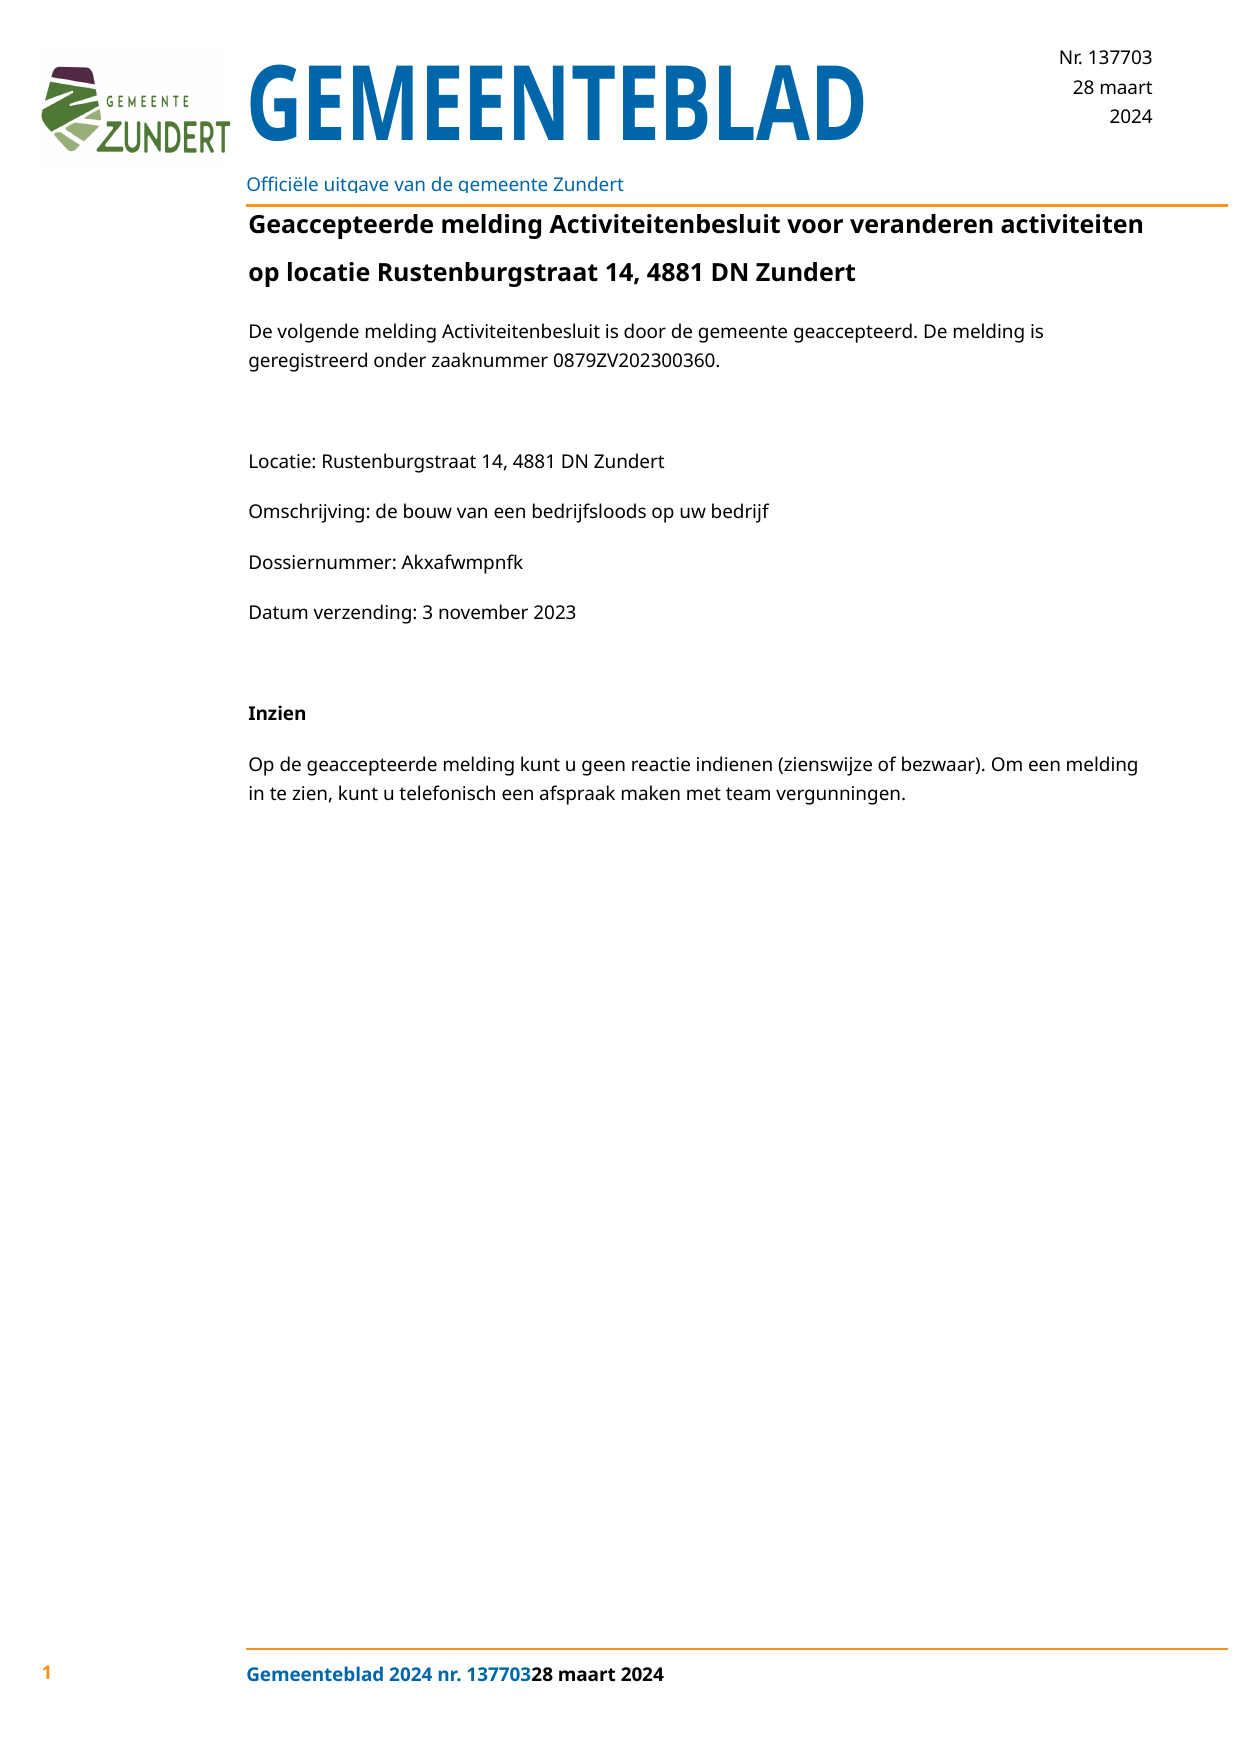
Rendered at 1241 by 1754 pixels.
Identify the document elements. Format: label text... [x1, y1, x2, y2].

text Locatie: Rustenburgstraat 14, 4881 DN Zundert [248, 448, 1152, 474]
text Inzien [248, 700, 1152, 726]
picture [41, 47, 231, 172]
text Datum verzending: 3 november 2023 [248, 599, 1152, 625]
text De volgende melding Activiteitenbesluit is door de gemeente geaccepteerd. De melding is geregistreerd onder zaaknummer 0879ZV202300360. [248, 318, 1152, 373]
text Geaccepteerde melding Activiteitenbesluit voor veranderen activiteiten op locatie Rustenburgstraat 14, 4881 DN Zundert [248, 207, 1152, 288]
text Dossiernummer: Akxafwmpnfk [248, 549, 1152, 575]
text Op de geaccepteerde melding kunt u geen reactie indienen (zienswijze of bezwaar). Om een melding in te zien, kunt u telefonisch een afspraak maken met team vergunningen. [248, 751, 1152, 806]
text Omschrijving: de bouw van een bedrijfsloods op uw bedrijf [248, 499, 1152, 524]
